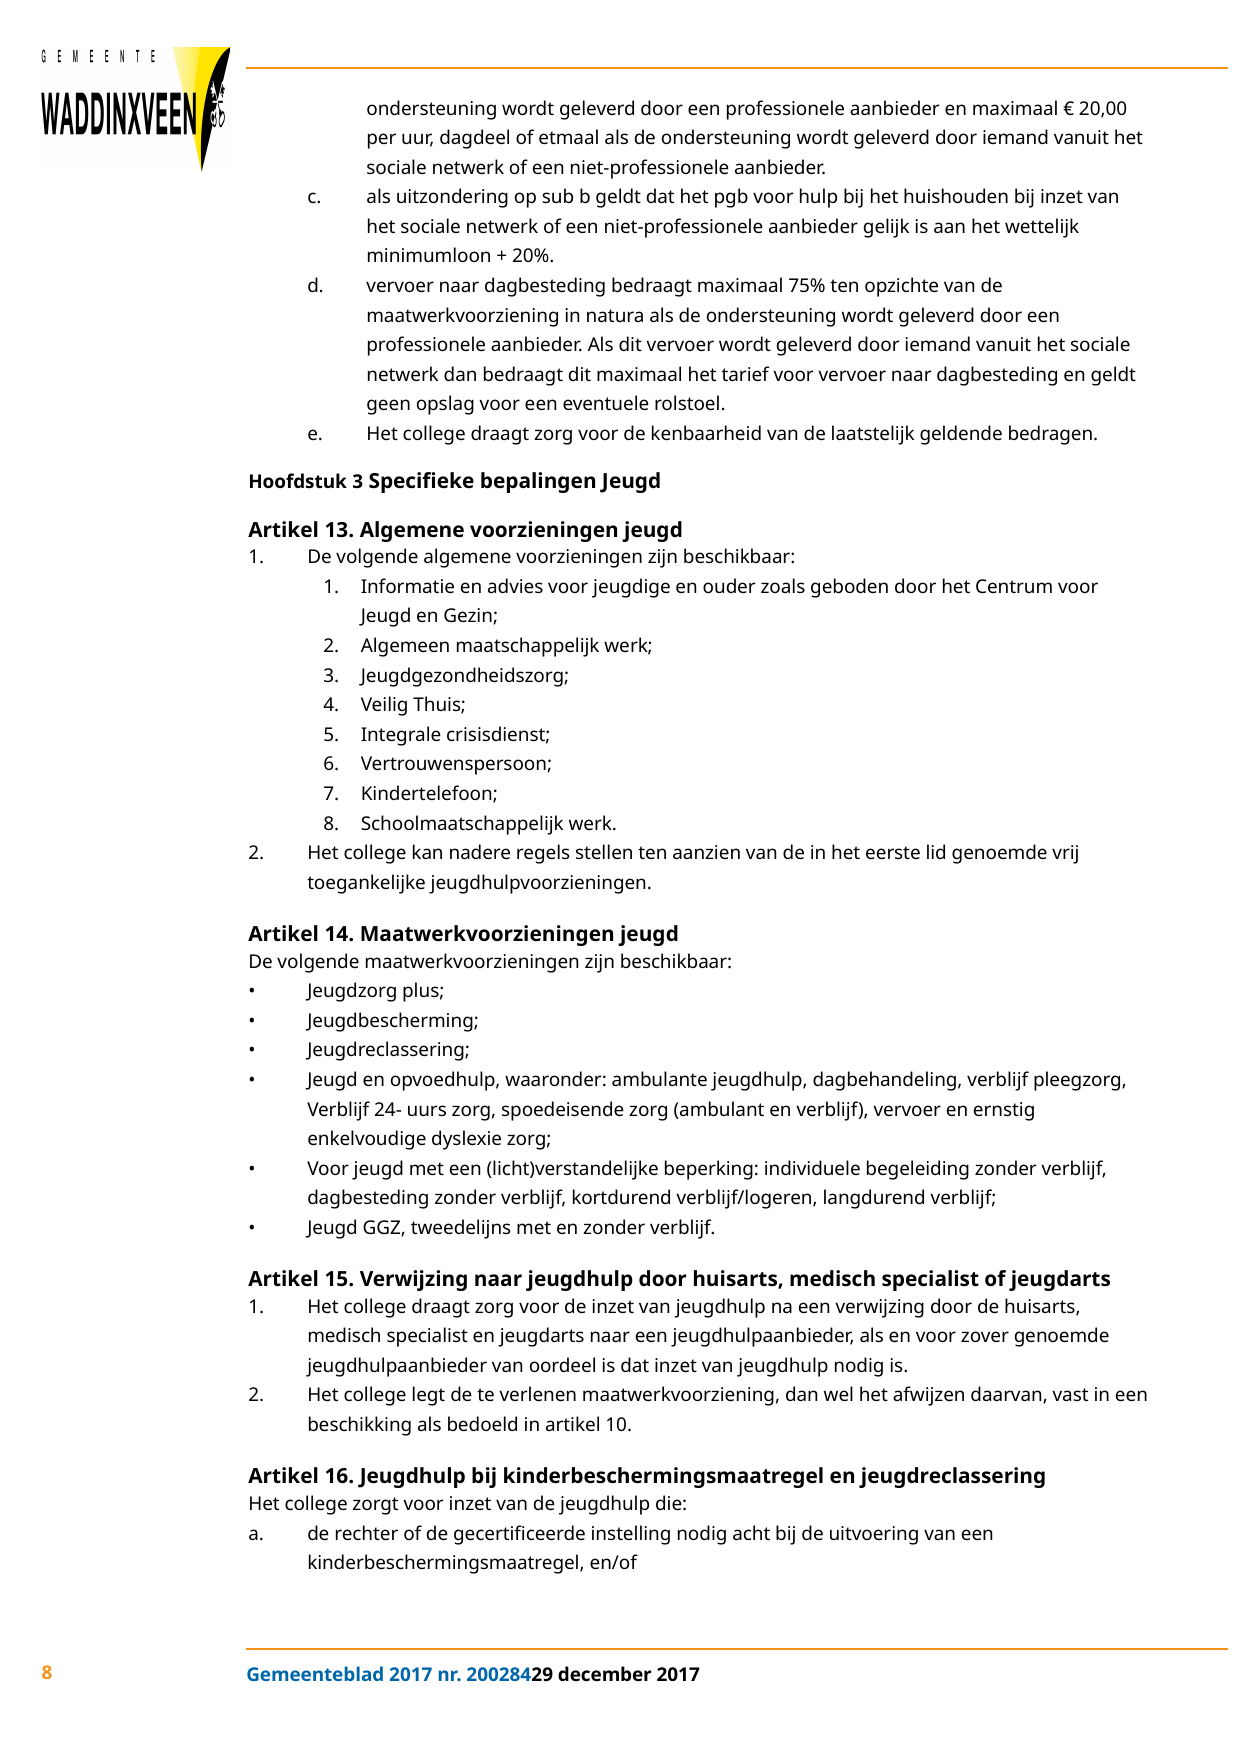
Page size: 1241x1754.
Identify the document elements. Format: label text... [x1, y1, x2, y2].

list Het college kan nadere regels stellen ten aanzien van de in het eerste lid genoemde vrij toegankelijke jeugdhulpvoorzieningen. [248, 839, 1152, 895]
list De volgende algemene voorzieningen zijn beschikbaar: [248, 543, 1152, 569]
list Integrale crisisdienst; [323, 721, 1152, 747]
list vervoer naar dagbesteding bedraagt maximaal 75% ten opzichte van de maatwerkvoorziening in natura als de ondersteuning wordt geleverd door een professionele aanbieder. Als dit vervoer wordt geleverd door iemand vanuit het sociale netwerk dan bedraagt dit maximaal het tarief voor vervoer naar dagbesteding en geldt geen opslag voor een eventuele rolstoel. [307, 272, 1152, 416]
text Artikel 15. Verwijzing naar jeugdhulp door huisarts, medisch specialist of jeugdarts [248, 1264, 1152, 1293]
list als uitzondering op sub b geldt dat het pgb voor hulp bij het huishouden bij inzet van het sociale netwerk of een niet-professionele aanbieder gelijk is aan het wettelijk minimumloon + 20%. [307, 183, 1152, 268]
list Informatie en advies voor jeugdige en ouder zoals geboden door het Centrum voor Jeugd en Gezin; [323, 573, 1152, 628]
list Vertrouwenspersoon; [323, 751, 1152, 776]
list Jeugd GGZ, tweedelijns met en zonder verblijf. [248, 1214, 1152, 1240]
list Het college legt de te verlenen maatwerkvoorziening, dan wel het afwijzen daarvan, vast in een beschikking als bedoeld in artikel 10. [248, 1382, 1152, 1437]
picture [41, 47, 231, 172]
list Kindertelefoon; [323, 780, 1152, 806]
list Schoolmaatschappelijk werk. [323, 810, 1152, 836]
text Artikel 14. Maatwerkvoorzieningen jeugd [248, 919, 1152, 948]
text Het college zorgt voor inzet van de jeugdhulp die: [248, 1490, 1152, 1516]
list Algemeen maatschappelijk werk; [323, 632, 1152, 658]
list ondersteuning wordt geleverd door een professionele aanbieder en maximaal € 20,00 per uur, dagdeel of etmaal als de ondersteuning wordt geleverd door iemand vanuit het sociale netwerk of een niet-professionele aanbieder. [307, 95, 1152, 180]
list Voor jeugd met een (licht)verstandelijke beperking: individuele begeleiding zonder verblijf, dagbesteding zonder verblijf, kortdurend verblijf/logeren, langdurend verblijf; [248, 1155, 1152, 1210]
list de rechter of de gecertificeerde instelling nodig acht bij de uitvoering van een kinderbeschermingsmaatregel, en/of [248, 1520, 1152, 1575]
list Het college draagt zorg voor de inzet van jeugdhulp na een verwijzing door de huisarts, medisch specialist en jeugdarts naar een jeugdhulpaanbieder, als en voor zover genoemde jeugdhulpaanbieder van oordeel is dat inzet van jeugdhulp nodig is. [248, 1293, 1152, 1378]
list Jeugdreclassering; [248, 1037, 1152, 1062]
text Artikel 16. Jeugdhulp bij kinderbeschermingsmaatregel en jeugdreclassering [248, 1462, 1152, 1490]
text De volgende maatwerkvoorzieningen zijn beschikbaar: [248, 948, 1152, 973]
list Jeugdzorg plus; [248, 977, 1152, 1003]
list Veilig Thuis; [323, 691, 1152, 717]
text Artikel 13. Algemene voorzieningen jeugd [248, 515, 1152, 543]
list Jeugdbescherming; [248, 1007, 1152, 1033]
list Jeugdgezondheidszorg; [323, 662, 1152, 688]
list Jeugd en opvoedhulp, waaronder: ambulante jeugdhulp, dagbehandeling, verblijf pleegzorg, Verblijf 24- uurs zorg, spoedeisende zorg (ambulant en verblijf), vervoer en ernstig enkelvoudige dyslexie zorg; [248, 1066, 1152, 1151]
text Hoofdstuk 3 Specifieke bepalingen Jeugd [248, 466, 1152, 494]
list Het college draagt zorg voor de kenbaarheid van de laatstelijk geldende bedragen. [307, 420, 1152, 446]
